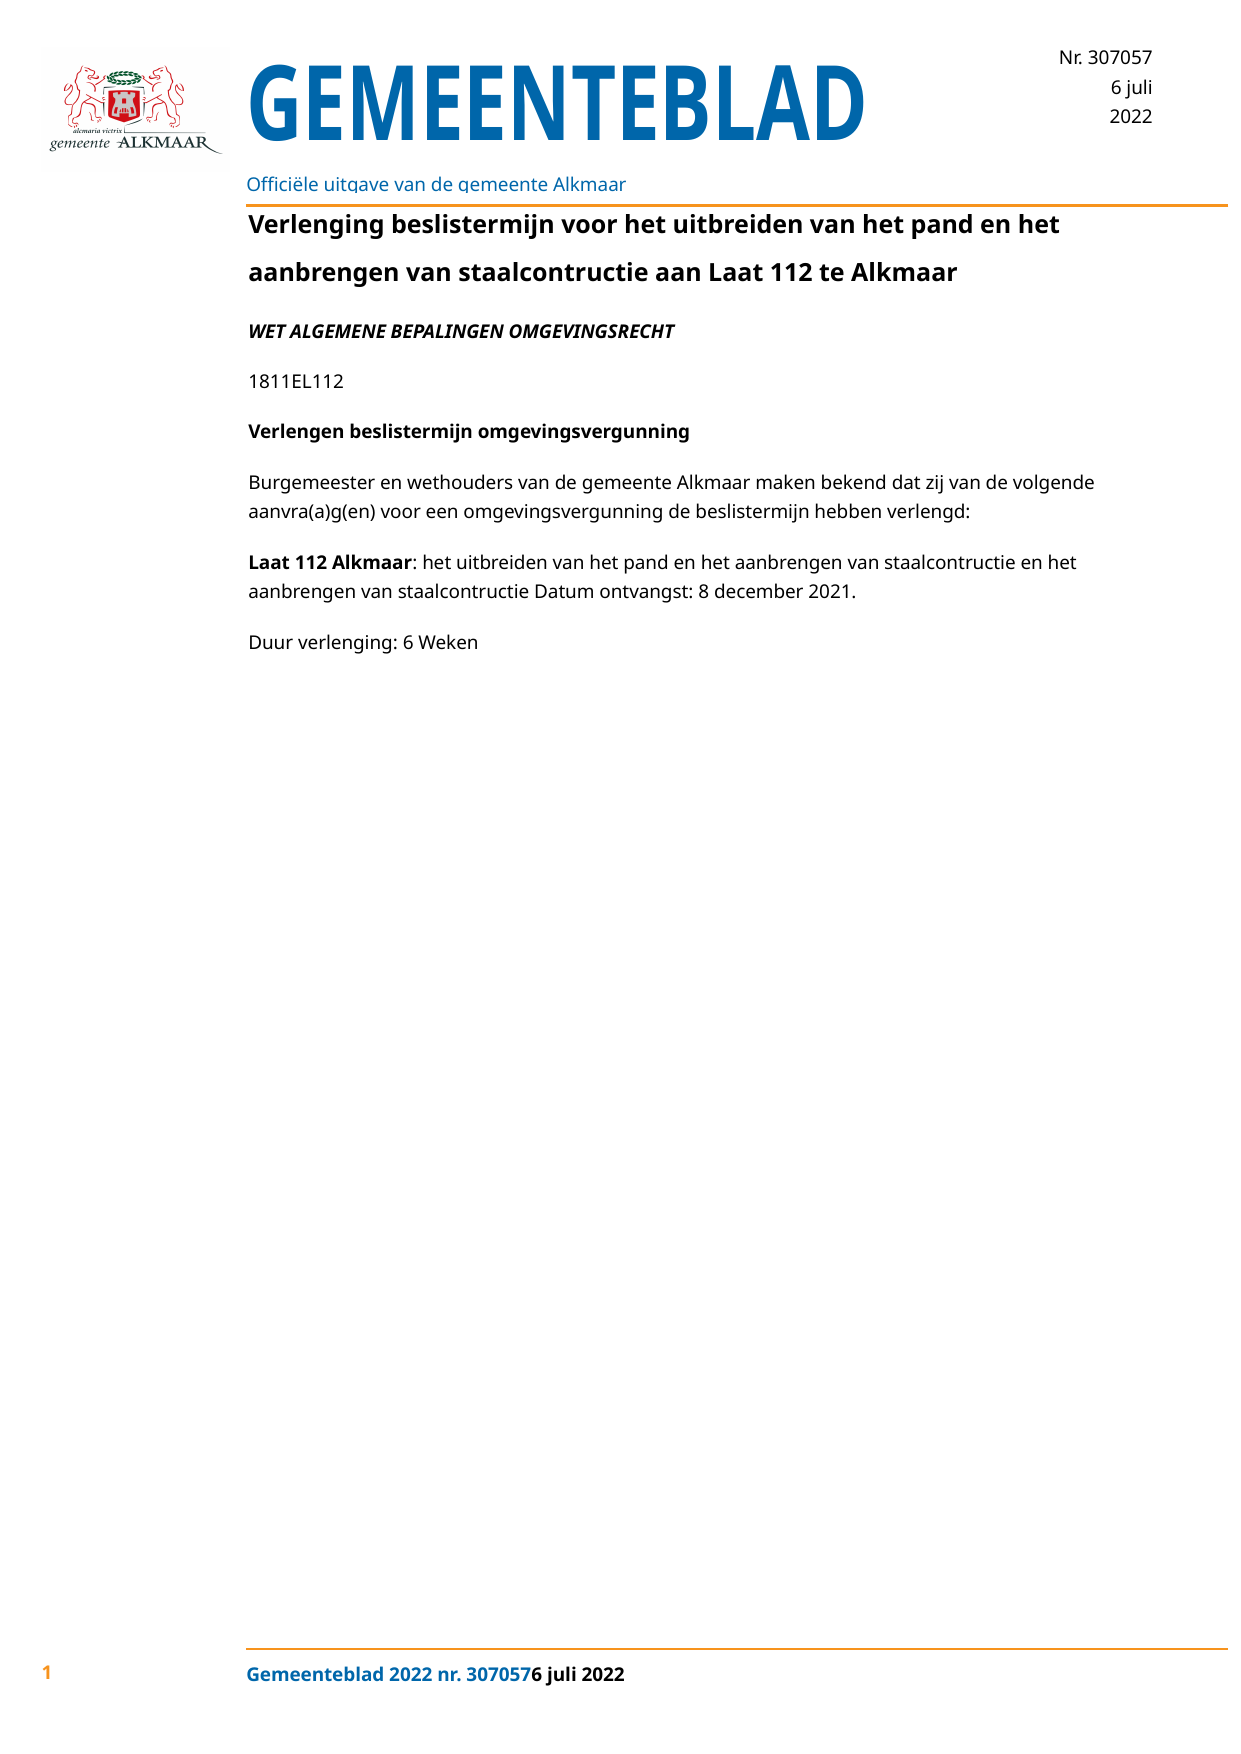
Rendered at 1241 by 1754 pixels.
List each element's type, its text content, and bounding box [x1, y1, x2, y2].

text WET ALGEMENE BEPALINGEN OMGEVINGSRECHT [248, 318, 1152, 344]
text Duur verlenging: 6 Weken [248, 629, 1152, 655]
text Laat 112 Alkmaar: het uitbreiden van het pand en het aanbrengen van staalcontructie en het aanbrengen van staalcontructie Datum ontvangst: 8 december 2021. [248, 549, 1152, 604]
text 1811EL112 [248, 368, 1152, 394]
text Verlenging beslistermijn voor het uitbreiden van het pand en het aanbrengen van staalcontructie aan Laat 112 te Alkmaar [248, 207, 1152, 288]
text Verlengen beslistermijn omgevingsvergunning [248, 419, 1152, 444]
picture [41, 47, 231, 172]
text Burgemeester en wethouders van de gemeente Alkmaar maken bekend dat zij van de volgende aanvra(a)g(en) voor een omgevingsvergunning de beslistermijn hebben verlengd: [248, 469, 1152, 524]
